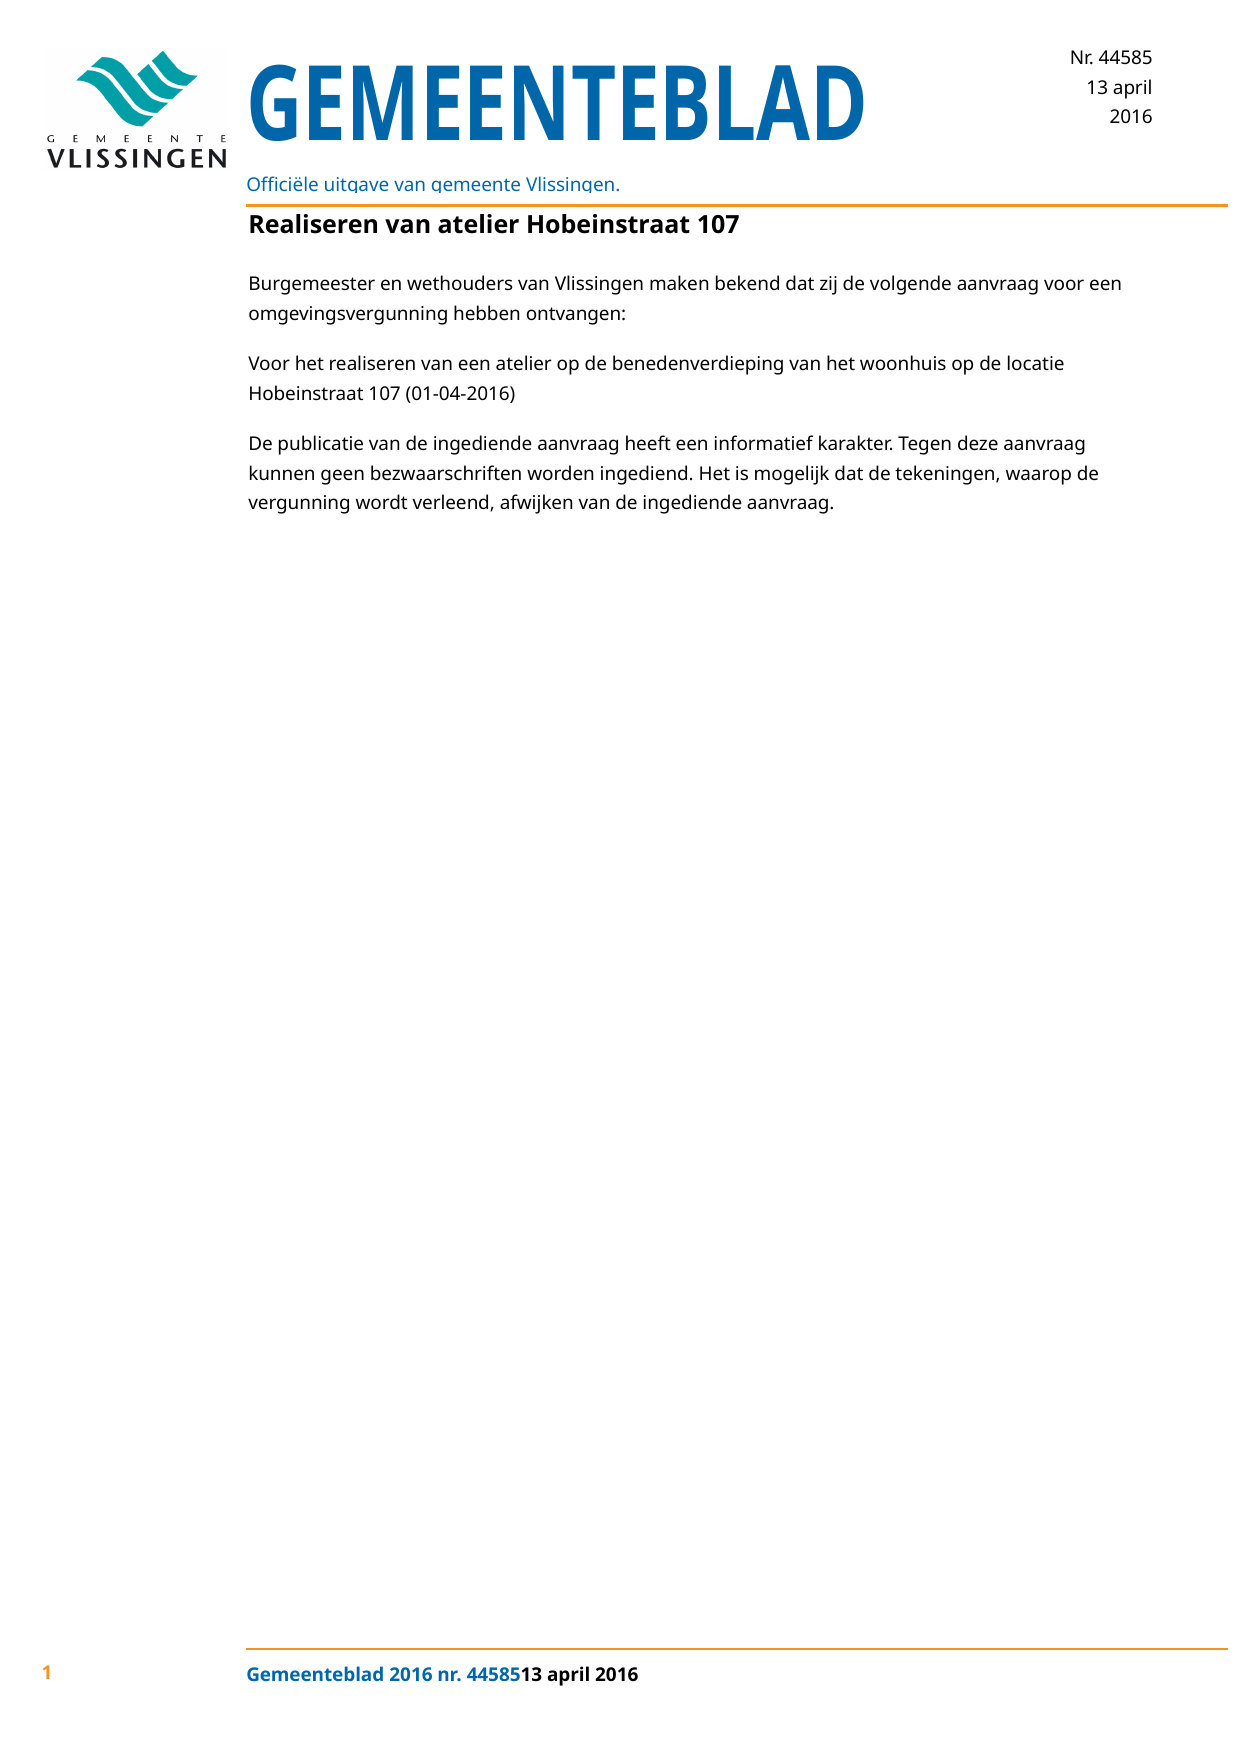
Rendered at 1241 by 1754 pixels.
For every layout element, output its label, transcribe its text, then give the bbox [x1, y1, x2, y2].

picture [41, 47, 231, 172]
text Voor het realiseren van een atelier op de benedenverdieping van het woonhuis op de locatie Hobeinstraat 107 (01-04-2016) [248, 350, 1152, 406]
text De publicatie van de ingediende aanvraag heeft een informatief karakter. Tegen deze aanvraag kunnen geen bezwaarschriften worden ingediend. Het is mogelijk dat de tekeningen, waarop de vergunning wordt verleend, afwijken van de ingediende aanvraag. [248, 430, 1152, 515]
text Realiseren van atelier Hobeinstraat 107 [248, 207, 1152, 241]
text Burgemeester en wethouders van Vlissingen maken bekend dat zij de volgende aanvraag voor een omgevingsvergunning hebben ontvangen: [248, 270, 1152, 326]
